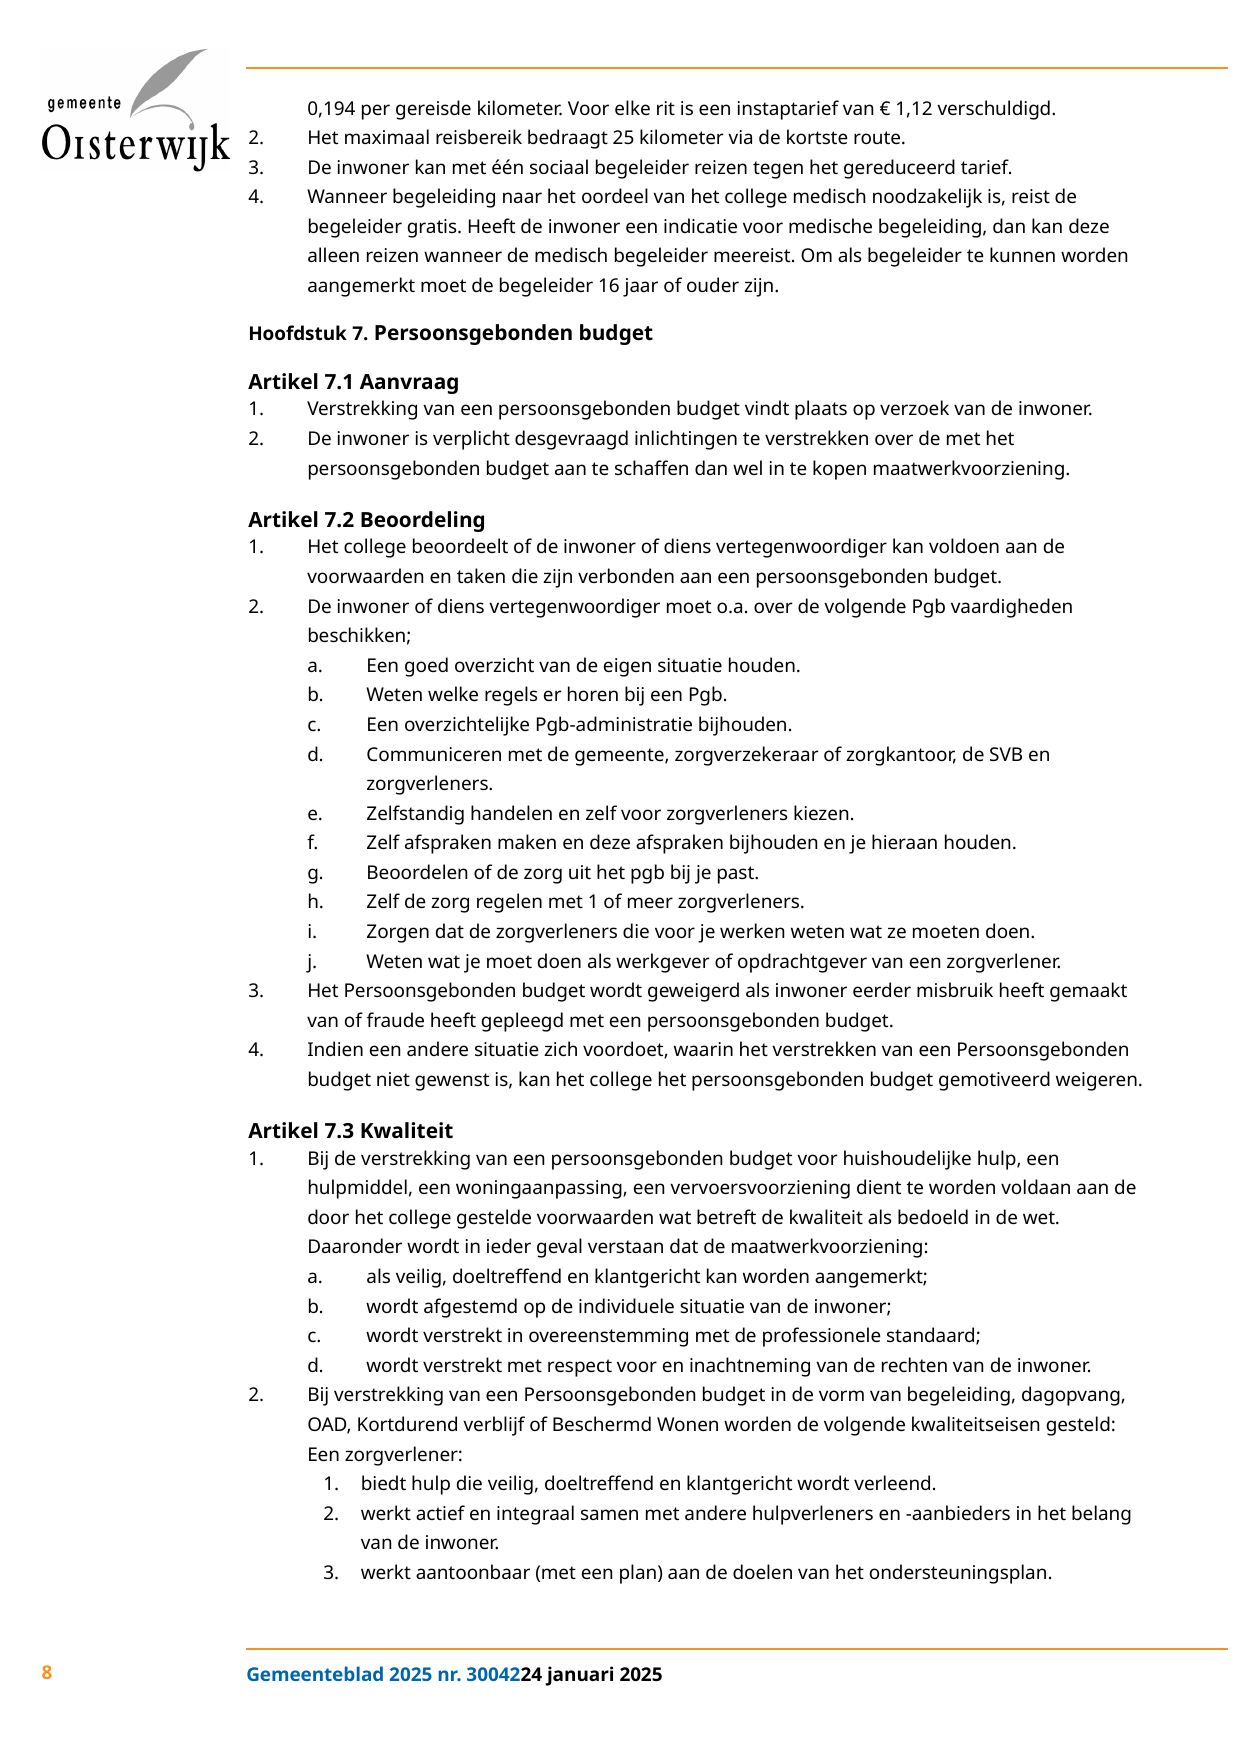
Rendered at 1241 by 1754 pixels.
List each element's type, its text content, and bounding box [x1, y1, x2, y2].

list Verstrekking van een persoonsgebonden budget vindt plaats op verzoek van de inwoner. [248, 396, 1152, 421]
list Weten welke regels er horen bij een Pgb. [307, 682, 1152, 707]
list Een zorgverlener: [248, 1441, 1152, 1467]
list Zelf de zorg regelen met 1 of meer zorgverleners. [307, 889, 1152, 914]
list Het college beoordeelt of de inwoner of diens vertegenwoordiger kan voldoen aan de voorwaarden en taken die zijn verbonden aan een persoonsgebonden budget. [248, 534, 1152, 589]
list Beoordelen of de zorg uit het pgb bij je past. [307, 859, 1152, 885]
text Artikel 7.1 Aanvraag [248, 367, 1152, 396]
list Zelf afspraken maken en deze afspraken bijhouden en je hieraan houden. [307, 829, 1152, 855]
list 0,194 per gereisde kilometer. Voor elke rit is een instaptarief van € 1,12 verschuldigd. [248, 95, 1152, 121]
list wordt verstrekt in overeenstemming met de professionele standaard; [307, 1322, 1152, 1348]
list als veilig, doeltreffend en klantgericht kan worden aangemerkt; [307, 1263, 1152, 1289]
text Artikel 7.2 Beoordeling [248, 505, 1152, 534]
list De inwoner of diens vertegenwoordiger moet o.a. over de volgende Pgb vaardigheden beschikken; [248, 593, 1152, 648]
list Wanneer begeleiding naar het oordeel van het college medisch noodzakelijk is, reist de begeleider gratis. Heeft de inwoner een indicatie voor medische begeleiding, dan kan deze alleen reizen wanneer de medisch begeleider meereist. Om als begeleider te kunnen worden aangemerkt moet de begeleider 16 jaar of ouder zijn. [248, 183, 1152, 298]
list werkt actief en integraal samen met andere hulpverleners en -aanbieders in het belang van de inwoner. [323, 1500, 1152, 1555]
list wordt afgestemd op de individuele situatie van de inwoner; [307, 1293, 1152, 1319]
list Een overzichtelijke Pgb-administratie bijhouden. [307, 711, 1152, 737]
list Het maximaal reisbereik bedraagt 25 kilometer via de kortste route. [248, 124, 1152, 150]
list biedt hulp die veilig, doeltreffend en klantgericht wordt verleend. [323, 1470, 1152, 1496]
list Het Persoonsgebonden budget wordt geweigerd als inwoner eerder misbruik heeft gemaakt van of fraude heeft gepleegd met een persoonsgebonden budget. [248, 977, 1152, 1033]
list Communiceren met de gemeente, zorgverzekeraar of zorgkantoor, de SVB en zorgverleners. [307, 741, 1152, 796]
list werkt aantoonbaar (met een plan) aan de doelen van het ondersteuningsplan. [323, 1559, 1152, 1585]
text Hoofdstuk 7. Persoonsgebonden budget [248, 318, 1152, 346]
list Indien een andere situatie zich voordoet, waarin het verstrekken van een Persoonsgebonden budget niet gewenst is, kan het college het persoonsgebonden budget gemotiveerd weigeren. [248, 1037, 1152, 1092]
list Weten wat je moet doen als werkgever of opdrachtgever van een zorgverlener. [307, 948, 1152, 973]
picture [41, 47, 231, 172]
list De inwoner kan met één sociaal begeleider reizen tegen het gereduceerd tarief. [248, 154, 1152, 180]
list Bij de verstrekking van een persoonsgebonden budget voor huishoudelijke hulp, een hulpmiddel, een woningaanpassing, een vervoersvoorziening dient te worden voldaan aan de door het college gestelde voorwaarden wat betreft de kwaliteit als bedoeld in de wet. Daaronder wordt in ieder geval verstaan dat de maatwerkvoorziening: [248, 1145, 1152, 1259]
list Zorgen dat de zorgverleners die voor je werken weten wat ze moeten doen. [307, 918, 1152, 944]
list De inwoner is verplicht desgevraagd inlichtingen te verstrekken over de met het persoonsgebonden budget aan te schaffen dan wel in te kopen maatwerkvoorziening. [248, 425, 1152, 481]
text Artikel 7.3 Kwaliteit [248, 1117, 1152, 1145]
list Bij verstrekking van een Persoonsgebonden budget in de vorm van begeleiding, dagopvang, OAD, Kortdurend verblijf of Beschermd Wonen worden de volgende kwaliteitseisen gesteld: [248, 1382, 1152, 1437]
list Zelfstandig handelen en zelf voor zorgverleners kiezen. [307, 800, 1152, 826]
list wordt verstrekt met respect voor en inachtneming van de rechten van de inwoner. [307, 1352, 1152, 1378]
list Een goed overzicht van de eigen situatie houden. [307, 652, 1152, 678]
